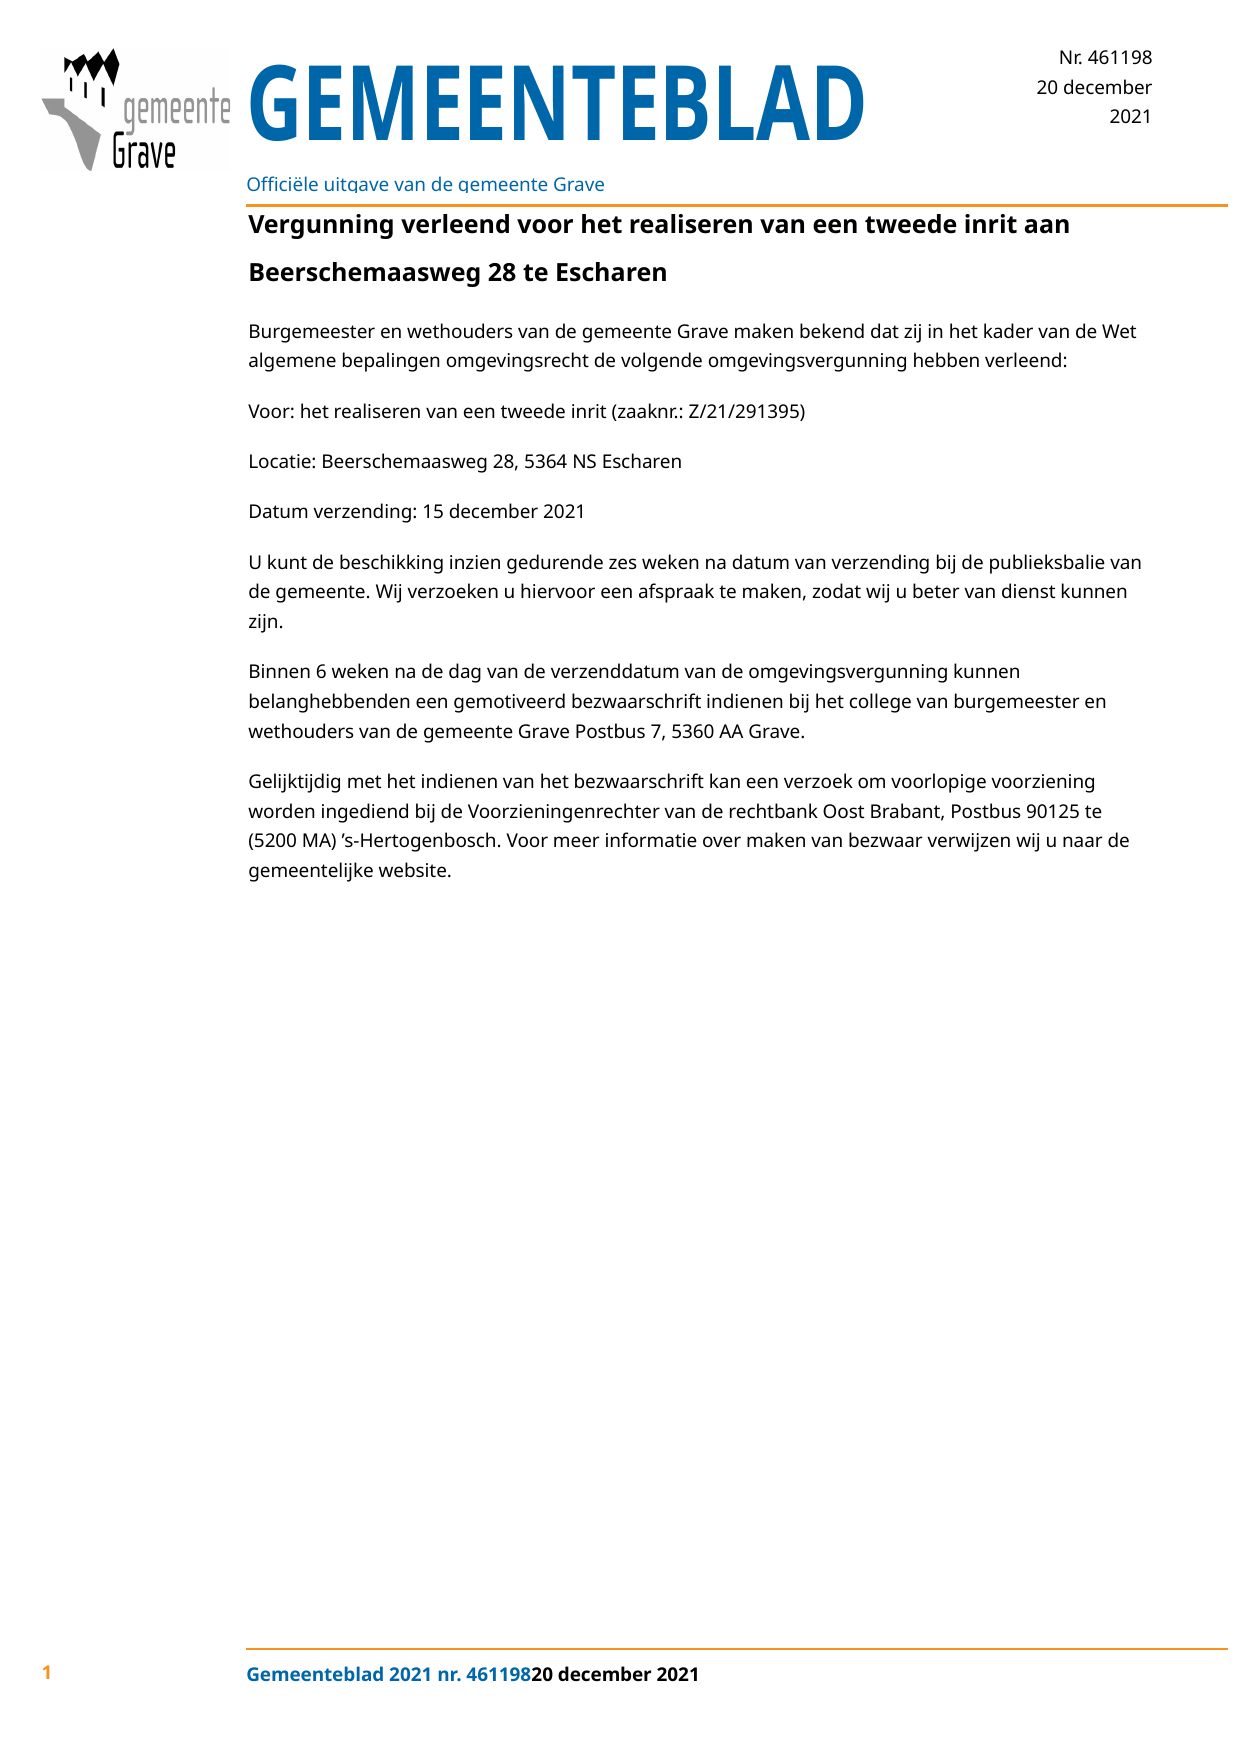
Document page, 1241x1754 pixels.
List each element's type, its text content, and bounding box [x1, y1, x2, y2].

picture [41, 47, 231, 172]
text Locatie: Beerschemaasweg 28, 5364 NS Escharen [248, 448, 1152, 474]
text Gelijktijdig met het indienen van het bezwaarschrift kan een verzoek om voorlopige voorziening worden ingediend bij de Voorzieningenrechter van de rechtbank Oost Brabant, Postbus 90125 te (5200 MA) ’s-Hertogenbosch. Voor meer informatie over maken van bezwaar verwijzen wij u naar de gemeentelijke website. [248, 768, 1152, 883]
text Burgemeester en wethouders van de gemeente Grave maken bekend dat zij in het kader van de Wet algemene bepalingen omgevingsrecht de volgende omgevingsvergunning hebben verleend: [248, 318, 1152, 373]
text Voor: het realiseren van een tweede inrit (zaaknr.: Z/21/291395) [248, 398, 1152, 424]
text U kunt de beschikking inzien gedurende zes weken na datum van verzending bij de publieksbalie van de gemeente. Wij verzoeken u hiervoor een afspraak te maken, zodat wij u beter van dienst kunnen zijn. [248, 549, 1152, 634]
text Datum verzending: 15 december 2021 [248, 499, 1152, 524]
text Binnen 6 weken na de dag van de verzenddatum van de omgevingsvergunning kunnen belanghebbenden een gemotiveerd bezwaarschrift indienen bij het college van burgemeester en wethouders van de gemeente Grave Postbus 7, 5360 AA Grave. [248, 659, 1152, 744]
text Vergunning verleend voor het realiseren van een tweede inrit aan Beerschemaasweg 28 te Escharen [248, 207, 1152, 288]
